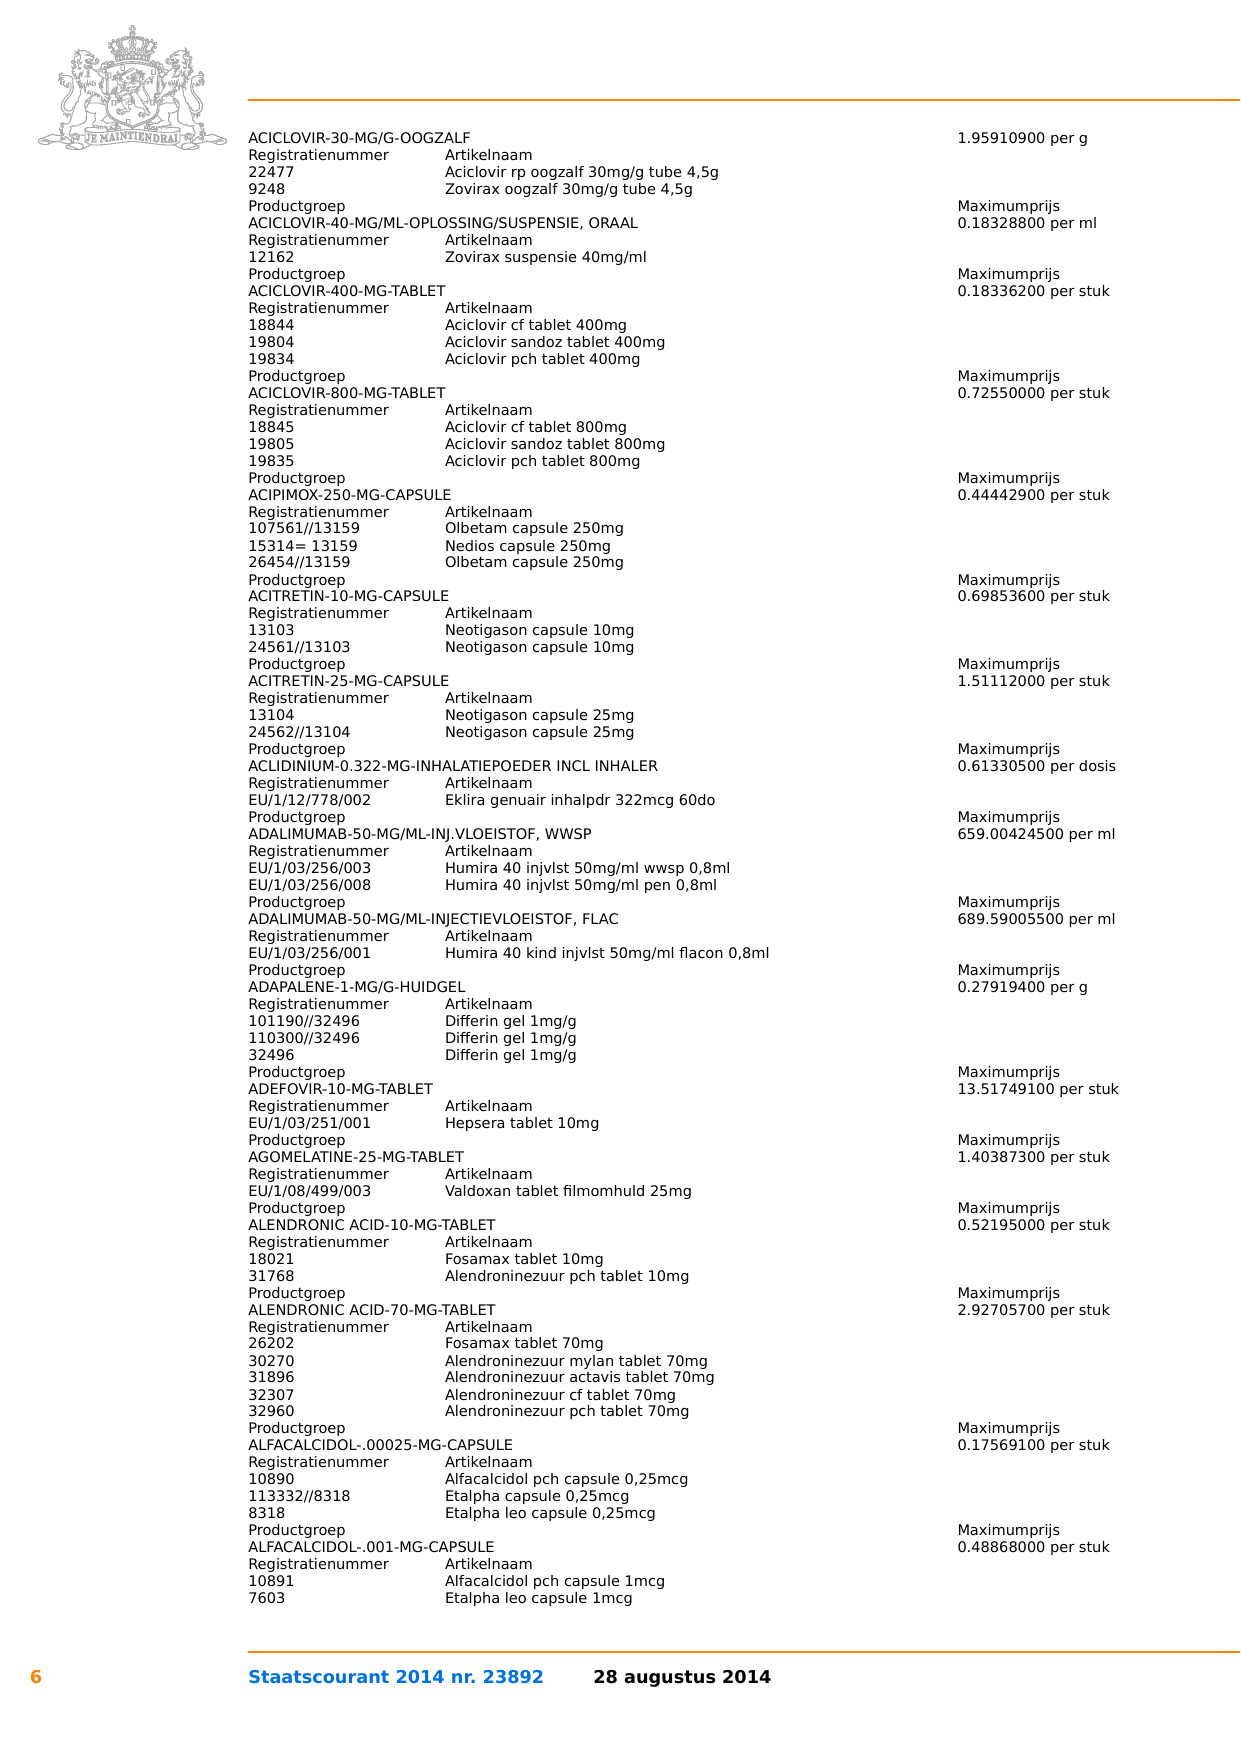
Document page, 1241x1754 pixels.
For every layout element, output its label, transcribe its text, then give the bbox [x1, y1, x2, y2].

table_cell 1.51112000 per stuk [951, 673, 1163, 690]
table_cell 110300//32496 [248, 1030, 439, 1047]
table_cell Maximumprijs [951, 368, 1163, 384]
table_cell [951, 504, 1163, 520]
table_cell Differin gel 1mg/g [439, 1030, 951, 1047]
table_cell Humira 40 injvlst 50mg/ml wwsp 0,8ml [439, 860, 951, 877]
table_cell 689.59005500 per ml [951, 911, 1163, 928]
table_cell [951, 1556, 1163, 1573]
table_cell Maximumprijs [951, 266, 1163, 283]
table_cell [951, 605, 1163, 622]
table_cell Productgroep [248, 741, 439, 758]
table_cell Maximumprijs [951, 962, 1163, 979]
table_cell Registratienummer [248, 1234, 439, 1251]
table_cell 1.40387300 per stuk [951, 1149, 1163, 1166]
table_cell 18021 [248, 1251, 439, 1267]
table_cell Neotigason capsule 25mg [439, 707, 951, 724]
table_cell 10891 [248, 1573, 439, 1590]
table_cell Alendroninezuur mylan tablet 70mg [439, 1353, 951, 1369]
table_cell Productgroep [248, 809, 439, 826]
table_cell [439, 809, 951, 826]
table_cell ADALIMUMAB-50-MG/ML-INJECTIEVLOEISTOF, FLAC [248, 911, 951, 928]
table_cell [951, 622, 1163, 639]
table_cell 18845 [248, 419, 439, 436]
table_cell Neotigason capsule 10mg [439, 639, 951, 656]
table_cell Maximumprijs [951, 894, 1163, 911]
table_cell Differin gel 1mg/g [439, 1047, 951, 1064]
table_cell Artikelnaam [439, 996, 951, 1013]
table_cell [951, 690, 1163, 707]
table_cell Registratienummer [248, 232, 439, 249]
table_cell [439, 198, 951, 215]
table_cell Alfacalcidol pch capsule 0,25mcg [439, 1471, 951, 1488]
table_cell Etalpha leo capsule 0,25mcg [439, 1505, 951, 1522]
table_cell Artikelnaam [439, 300, 951, 317]
table_cell [951, 351, 1163, 368]
table_cell 22477 [248, 164, 439, 181]
table_cell [951, 1268, 1163, 1284]
table_cell Registratienummer [248, 1319, 439, 1335]
table_cell ACICLOVIR-800-MG-TABLET [248, 385, 951, 402]
table_cell AGOMELATINE-25-MG-TABLET [248, 1149, 951, 1166]
table_cell 0.48868000 per stuk [951, 1539, 1163, 1556]
table_cell [951, 945, 1163, 962]
table_cell 113332//8318 [248, 1488, 439, 1505]
table_cell [951, 996, 1163, 1013]
table_cell 13.51749100 per stuk [951, 1081, 1163, 1098]
picture [38, 25, 227, 150]
table_cell [951, 181, 1163, 198]
table_cell ALFACALCIDOL-.001-MG-CAPSULE [248, 1539, 951, 1556]
table_cell [439, 962, 951, 979]
table_cell Neotigason capsule 10mg [439, 622, 951, 639]
table_cell Alfacalcidol pch capsule 1mcg [439, 1573, 951, 1590]
table_cell [951, 1319, 1163, 1335]
table_cell 0.61330500 per dosis [951, 758, 1163, 775]
table_cell 659.00424500 per ml [951, 826, 1163, 843]
table_cell Registratienummer [248, 843, 439, 860]
table_cell Registratienummer [248, 928, 439, 945]
table_cell [951, 1183, 1163, 1199]
table_cell Artikelnaam [439, 504, 951, 520]
table_cell Productgroep [248, 962, 439, 979]
table_cell EU/1/03/256/003 [248, 860, 439, 877]
table_cell ALENDRONIC ACID-10-MG-TABLET [248, 1217, 951, 1233]
table_cell 0.44442900 per stuk [951, 486, 1163, 503]
table_cell Alendroninezuur actavis tablet 70mg [439, 1369, 951, 1386]
table_cell Productgroep [248, 1285, 439, 1301]
table_cell EU/1/08/499/003 [248, 1183, 439, 1199]
table_cell Productgroep [248, 656, 439, 673]
table_cell Maximumprijs [951, 741, 1163, 758]
table_cell [951, 520, 1163, 537]
table_cell Zovirax suspensie 40mg/ml [439, 249, 951, 266]
table_cell [951, 1386, 1163, 1403]
table_cell 0.52195000 per stuk [951, 1217, 1163, 1233]
table_cell Olbetam capsule 250mg [439, 520, 951, 537]
table_cell ADALIMUMAB-50-MG/ML-INJ.VLOEISTOF, WWSP [248, 826, 951, 843]
table_cell [439, 1420, 951, 1437]
table_cell Artikelnaam [439, 402, 951, 418]
table_cell Nedios capsule 250mg [439, 538, 951, 554]
table_cell Registratienummer [248, 147, 439, 164]
table_cell [951, 1488, 1163, 1505]
table_cell 0.69853600 per stuk [951, 588, 1163, 605]
table_cell ADAPALENE-1-MG/G-HUIDGEL [248, 979, 951, 996]
table_cell ACITRETIN-10-MG-CAPSULE [248, 588, 951, 605]
table_cell [951, 1454, 1163, 1471]
table_cell 26202 [248, 1335, 439, 1352]
table_cell Registratienummer [248, 1166, 439, 1183]
table_cell Maximumprijs [951, 1522, 1163, 1539]
table_cell 0.18336200 per stuk [951, 283, 1163, 300]
table_cell 32960 [248, 1403, 439, 1420]
table_cell [439, 470, 951, 486]
table_cell Artikelnaam [439, 1319, 951, 1335]
table_cell [439, 656, 951, 673]
table_cell [951, 1047, 1163, 1064]
table_cell [951, 317, 1163, 334]
table_cell [951, 1403, 1163, 1420]
table_cell 107561//13159 [248, 520, 439, 537]
table_cell 31768 [248, 1268, 439, 1284]
table_cell 7603 [248, 1590, 439, 1607]
table_cell 19805 [248, 436, 439, 452]
table_cell [951, 147, 1163, 164]
table_cell 32496 [248, 1047, 439, 1064]
table_cell [439, 368, 951, 384]
table_cell Artikelnaam [439, 690, 951, 707]
table_cell [951, 232, 1163, 249]
table_cell EU/1/03/256/001 [248, 945, 439, 962]
table_cell Maximumprijs [951, 571, 1163, 588]
table_cell Registratienummer [248, 300, 439, 317]
table_cell Aciclovir sandoz tablet 800mg [439, 436, 951, 452]
table_cell Artikelnaam [439, 232, 951, 249]
table_cell Valdoxan tablet filmomhuld 25mg [439, 1183, 951, 1199]
table_cell 12162 [248, 249, 439, 266]
table_cell [951, 249, 1163, 266]
table_cell Registratienummer [248, 504, 439, 520]
table_cell Aciclovir cf tablet 400mg [439, 317, 951, 334]
table_cell 13103 [248, 622, 439, 639]
table_cell ADEFOVIR-10-MG-TABLET [248, 1081, 951, 1098]
table_cell Fosamax tablet 10mg [439, 1251, 951, 1267]
table_cell 9248 [248, 181, 439, 198]
table_cell Aciclovir rp oogzalf 30mg/g tube 4,5g [439, 164, 951, 181]
table_cell Registratienummer [248, 605, 439, 622]
table_cell Registratienummer [248, 996, 439, 1013]
table_cell 10890 [248, 1471, 439, 1488]
table_cell Productgroep [248, 368, 439, 384]
table_cell EU/1/03/251/001 [248, 1115, 439, 1132]
table_cell EU/1/12/778/002 [248, 792, 439, 809]
table_cell Aciclovir pch tablet 800mg [439, 453, 951, 469]
table_cell Maximumprijs [951, 470, 1163, 486]
table_cell Artikelnaam [439, 1234, 951, 1251]
table_cell [951, 453, 1163, 469]
table_cell 18844 [248, 317, 439, 334]
table_cell Registratienummer [248, 690, 439, 707]
table_cell Aciclovir pch tablet 400mg [439, 351, 951, 368]
table_cell [951, 300, 1163, 317]
table_cell [951, 1471, 1163, 1488]
table_cell Productgroep [248, 1064, 439, 1081]
table_cell Artikelnaam [439, 1556, 951, 1573]
table_cell Productgroep [248, 1132, 439, 1149]
table_cell Artikelnaam [439, 1454, 951, 1471]
table_cell Olbetam capsule 250mg [439, 554, 951, 571]
table_cell Productgroep [248, 470, 439, 486]
table_cell Differin gel 1mg/g [439, 1013, 951, 1030]
table_cell Maximumprijs [951, 809, 1163, 826]
table_cell Alendroninezuur pch tablet 70mg [439, 1403, 951, 1420]
table_cell Artikelnaam [439, 843, 951, 860]
table_cell [951, 639, 1163, 656]
table_cell ALFACALCIDOL-.00025-MG-CAPSULE [248, 1437, 951, 1454]
table_cell Artikelnaam [439, 775, 951, 792]
table_cell [951, 860, 1163, 877]
table_cell [951, 402, 1163, 418]
table_cell [951, 334, 1163, 351]
table_cell 19835 [248, 453, 439, 469]
table_cell ACICLOVIR-40-MG/ML-OPLOSSING/SUSPENSIE, ORAAL [248, 215, 951, 232]
table_cell [439, 1200, 951, 1217]
table_cell 101190//32496 [248, 1013, 439, 1030]
table_cell Aciclovir cf tablet 800mg [439, 419, 951, 436]
table_cell Maximumprijs [951, 1200, 1163, 1217]
table_cell 24561//13103 [248, 639, 439, 656]
table_cell 0.18328800 per ml [951, 215, 1163, 232]
table_cell 8318 [248, 1505, 439, 1522]
table_cell Registratienummer [248, 775, 439, 792]
table_cell Artikelnaam [439, 1098, 951, 1115]
table_cell [951, 419, 1163, 436]
table_cell 31896 [248, 1369, 439, 1386]
table_cell [439, 1064, 951, 1081]
table_cell ALENDRONIC ACID-70-MG-TABLET [248, 1301, 951, 1318]
table_cell 0.72550000 per stuk [951, 385, 1163, 402]
table_cell Maximumprijs [951, 198, 1163, 215]
table_cell 26454//13159 [248, 554, 439, 571]
table_cell 15314= 13159 [248, 538, 439, 554]
table_cell EU/1/03/256/008 [248, 877, 439, 894]
table_cell Productgroep [248, 266, 439, 283]
table_cell Maximumprijs [951, 1285, 1163, 1301]
table_cell [951, 1234, 1163, 1251]
table_cell Artikelnaam [439, 1166, 951, 1183]
table_cell 0.17569100 per stuk [951, 1437, 1163, 1454]
table_cell Zovirax oogzalf 30mg/g tube 4,5g [439, 181, 951, 198]
table_cell ACICLOVIR-400-MG-TABLET [248, 283, 951, 300]
table_cell [439, 571, 951, 588]
table_cell Productgroep [248, 894, 439, 911]
table_cell Alendroninezuur pch tablet 10mg [439, 1268, 951, 1284]
table_cell Productgroep [248, 571, 439, 588]
table_cell Maximumprijs [951, 1420, 1163, 1437]
table_cell Etalpha leo capsule 1mcg [439, 1590, 951, 1607]
table_cell Alendroninezuur cf tablet 70mg [439, 1386, 951, 1403]
table_cell 19834 [248, 351, 439, 368]
table_cell [439, 894, 951, 911]
table_cell Hepsera tablet 10mg [439, 1115, 951, 1132]
table_cell Productgroep [248, 1420, 439, 1437]
table_cell Artikelnaam [439, 147, 951, 164]
table_cell Maximumprijs [951, 1132, 1163, 1149]
table_cell [951, 928, 1163, 945]
table_cell 19804 [248, 334, 439, 351]
table_cell 24562//13104 [248, 724, 439, 741]
table_cell [951, 164, 1163, 181]
table_cell ACICLOVIR-30-MG/G-OOGZALF [248, 130, 951, 147]
table_cell [951, 843, 1163, 860]
table_cell [951, 1573, 1163, 1590]
table_cell [951, 792, 1163, 809]
table_cell Maximumprijs [951, 656, 1163, 673]
table_cell Fosamax tablet 70mg [439, 1335, 951, 1352]
table_cell [951, 1013, 1163, 1030]
table_cell [439, 1285, 951, 1301]
table_cell [951, 877, 1163, 894]
table_cell 1.95910900 per g [951, 130, 1163, 147]
table_cell [439, 1522, 951, 1539]
table_cell [951, 1251, 1163, 1267]
table_cell Aciclovir sandoz tablet 400mg [439, 334, 951, 351]
table_cell Productgroep [248, 198, 439, 215]
table_cell 2.92705700 per stuk [951, 1301, 1163, 1318]
table_cell Productgroep [248, 1200, 439, 1217]
table_cell [951, 538, 1163, 554]
table_cell 0.27919400 per g [951, 979, 1163, 996]
table_cell [951, 436, 1163, 452]
table_cell Humira 40 injvlst 50mg/ml pen 0,8ml [439, 877, 951, 894]
table_cell Etalpha capsule 0,25mcg [439, 1488, 951, 1505]
table_cell [439, 1132, 951, 1149]
table_cell Registratienummer [248, 1556, 439, 1573]
table_cell Productgroep [248, 1522, 439, 1539]
table_cell [951, 1505, 1163, 1522]
table_cell [951, 1166, 1163, 1183]
table_cell [951, 775, 1163, 792]
table_cell Humira 40 kind injvlst 50mg/ml flacon 0,8ml [439, 945, 951, 962]
table_cell [951, 724, 1163, 741]
table_cell [951, 1335, 1163, 1352]
table_cell 13104 [248, 707, 439, 724]
table_cell [951, 1115, 1163, 1132]
table_cell 30270 [248, 1353, 439, 1369]
table_cell Artikelnaam [439, 928, 951, 945]
table_cell [951, 1098, 1163, 1115]
table_cell ACIPIMOX-250-MG-CAPSULE [248, 486, 951, 503]
table_cell Eklira genuair inhalpdr 322mcg 60do [439, 792, 951, 809]
table_cell [951, 554, 1163, 571]
table_cell Registratienummer [248, 1454, 439, 1471]
table_cell Registratienummer [248, 402, 439, 418]
table_cell [951, 707, 1163, 724]
table_cell [951, 1369, 1163, 1386]
table_cell [439, 266, 951, 283]
table_cell [439, 741, 951, 758]
table_cell Registratienummer [248, 1098, 439, 1115]
table_cell [951, 1030, 1163, 1047]
table_cell Neotigason capsule 25mg [439, 724, 951, 741]
table_cell 32307 [248, 1386, 439, 1403]
table_cell [951, 1353, 1163, 1369]
table_cell [951, 1590, 1163, 1607]
table_cell Artikelnaam [439, 605, 951, 622]
table_cell ACLIDINIUM-0.322-MG-INHALATIEPOEDER INCL INHALER [248, 758, 951, 775]
table_cell Maximumprijs [951, 1064, 1163, 1081]
table_cell ACITRETIN-25-MG-CAPSULE [248, 673, 951, 690]
